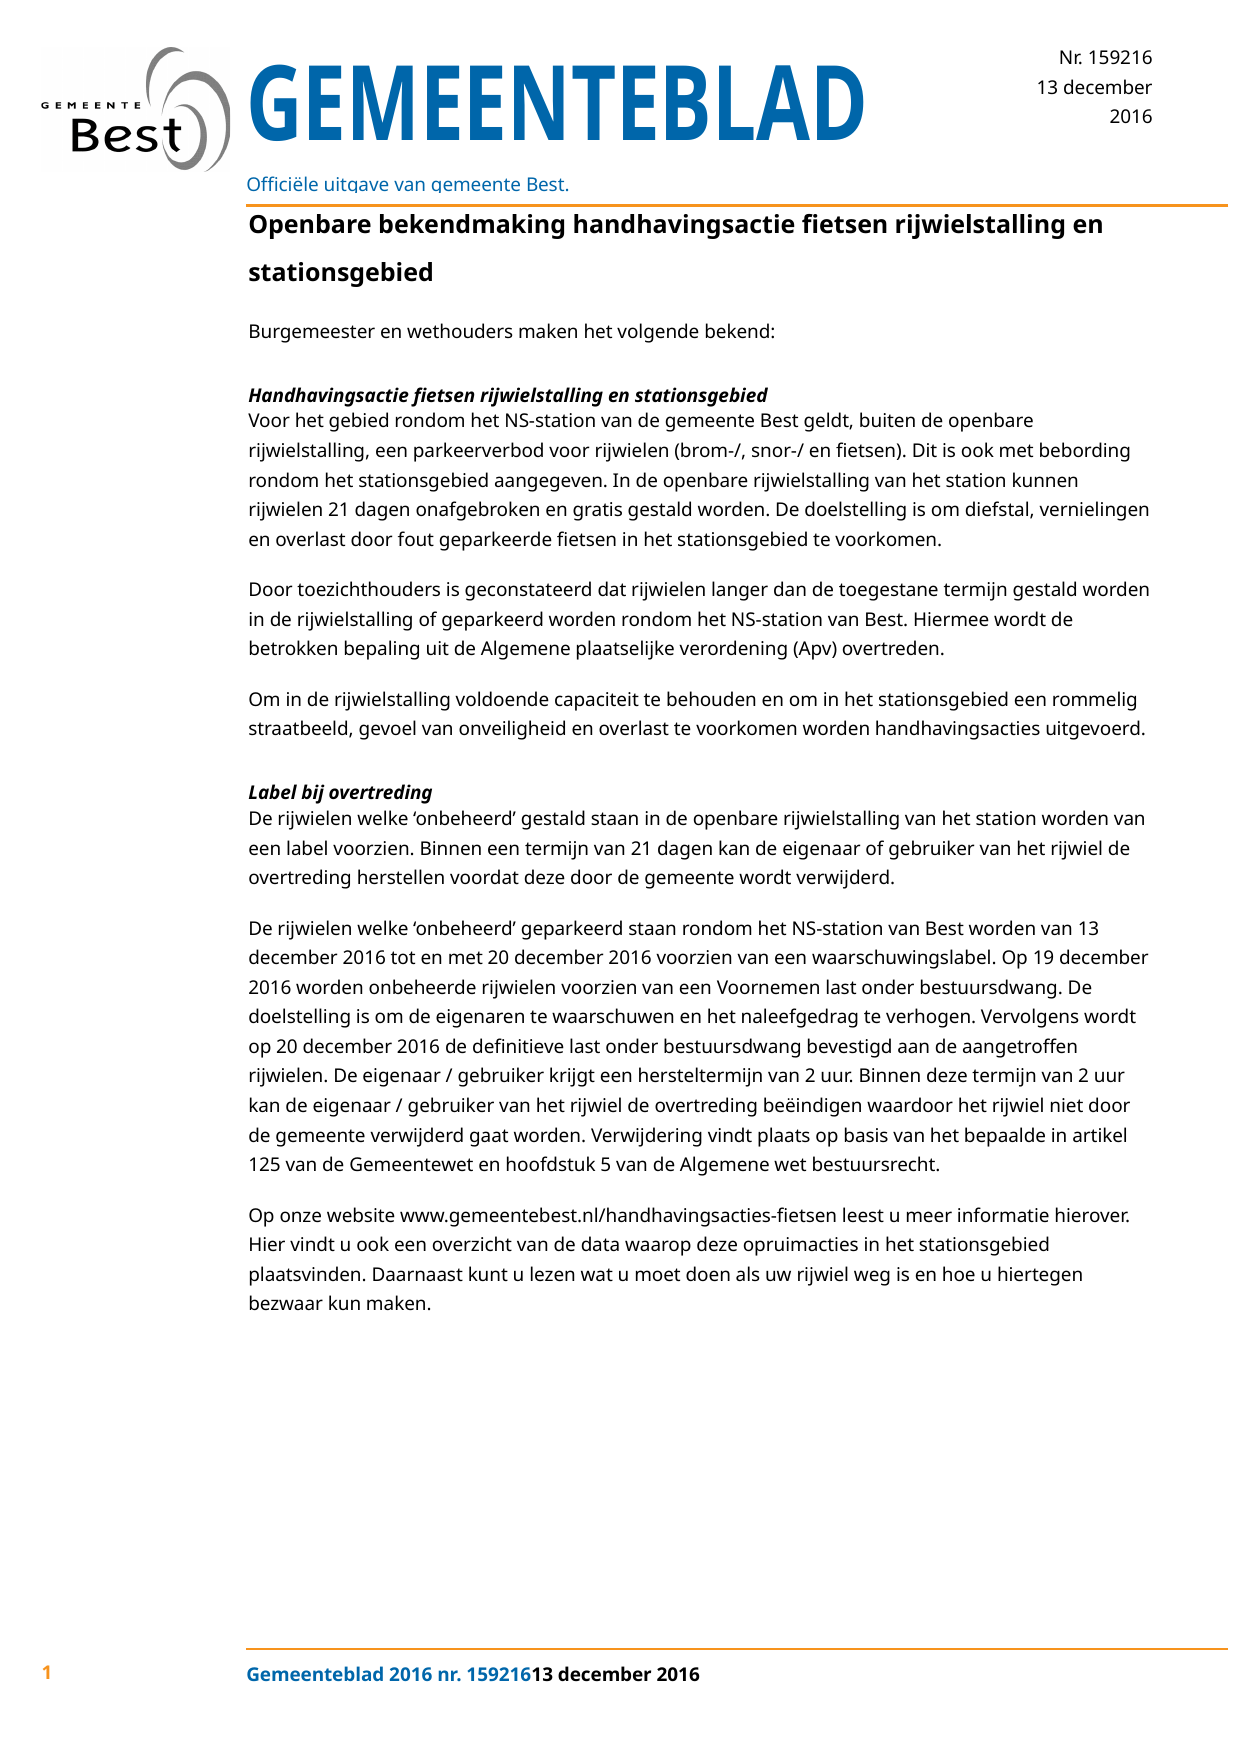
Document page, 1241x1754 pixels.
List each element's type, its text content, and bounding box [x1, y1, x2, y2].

text Burgemeester en wethouders maken het volgende bekend: [248, 318, 1152, 344]
text Handhavingsactie fietsen rijwielstalling en stationsgebied [248, 382, 1152, 408]
text De rijwielen welke ‘onbeheerd’ gestald staan in de openbare rijwielstalling van het station worden van een label voorzien. Binnen een termijn van 21 dagen kan de eigenaar of gebruiker van het rijwiel de overtreding herstellen voordat deze door de gemeente wordt verwijderd. [248, 805, 1152, 890]
text De rijwielen welke ‘onbeheerd’ geparkeerd staan rondom het NS-station van Best worden van 13 december 2016 tot en met 20 december 2016 voorzien van een waarschuwingslabel. Op 19 december 2016 worden onbeheerde rijwielen voorzien van een Voornemen last onder bestuursdwang. De doelstelling is om de eigenaren te waarschuwen en het naleefgedrag te verhogen. Vervolgens wordt op 20 december 2016 de definitieve last onder bestuursdwang bevestigd aan de aangetroffen rijwielen. De eigenaar / gebruiker krijgt een hersteltermijn van 2 uur. Binnen deze termijn van 2 uur kan de eigenaar / gebruiker van het rijwiel de overtreding beëindigen waardoor het rijwiel niet door de gemeente verwijderd gaat worden. Verwijdering vindt plaats op basis van het bepaalde in artikel 125 van de Gemeentewet en hoofdstuk 5 van de Algemene wet bestuursrecht. [248, 915, 1152, 1177]
text Label bij overtreding [248, 779, 1152, 805]
text Openbare bekendmaking handhavingsactie fietsen rijwielstalling en stationsgebied [248, 207, 1152, 288]
text Door toezichthouders is geconstateerd dat rijwielen langer dan de toegestane termijn gestald worden in de rijwielstalling of geparkeerd worden rondom het NS-station van Best. Hiermee wordt de betrokken bepaling uit de Algemene plaatselijke verordening (Apv) overtreden. [248, 576, 1152, 661]
text Op onze website www.gemeentebest.nl/handhavingsacties-fietsen leest u meer informatie hierover. Hier vindt u ook een overzicht van de data waarop deze opruimacties in het stationsgebied plaatsvinden. Daarnaast kunt u lezen wat u moet doen als uw rijwiel weg is en hoe u hiertegen bezwaar kun maken. [248, 1202, 1152, 1316]
text Om in de rijwielstalling voldoende capaciteit te behouden en om in het stationsgebied een rommelig straatbeeld, gevoel van onveiligheid en overlast te voorkomen worden handhavingsacties uitgevoerd. [248, 686, 1152, 741]
text Voor het gebied rondom het NS-station van de gemeente Best geldt, buiten de openbare rijwielstalling, een parkeerverbod voor rijwielen (brom-/, snor-/ en fietsen). Dit is ook met bebording rondom het stationsgebied aangegeven. In de openbare rijwielstalling van het station kunnen rijwielen 21 dagen onafgebroken en gratis gestald worden. De doelstelling is om diefstal, vernielingen en overlast door fout geparkeerde fietsen in het stationsgebied te voorkomen. [248, 408, 1152, 552]
picture [41, 47, 231, 172]
